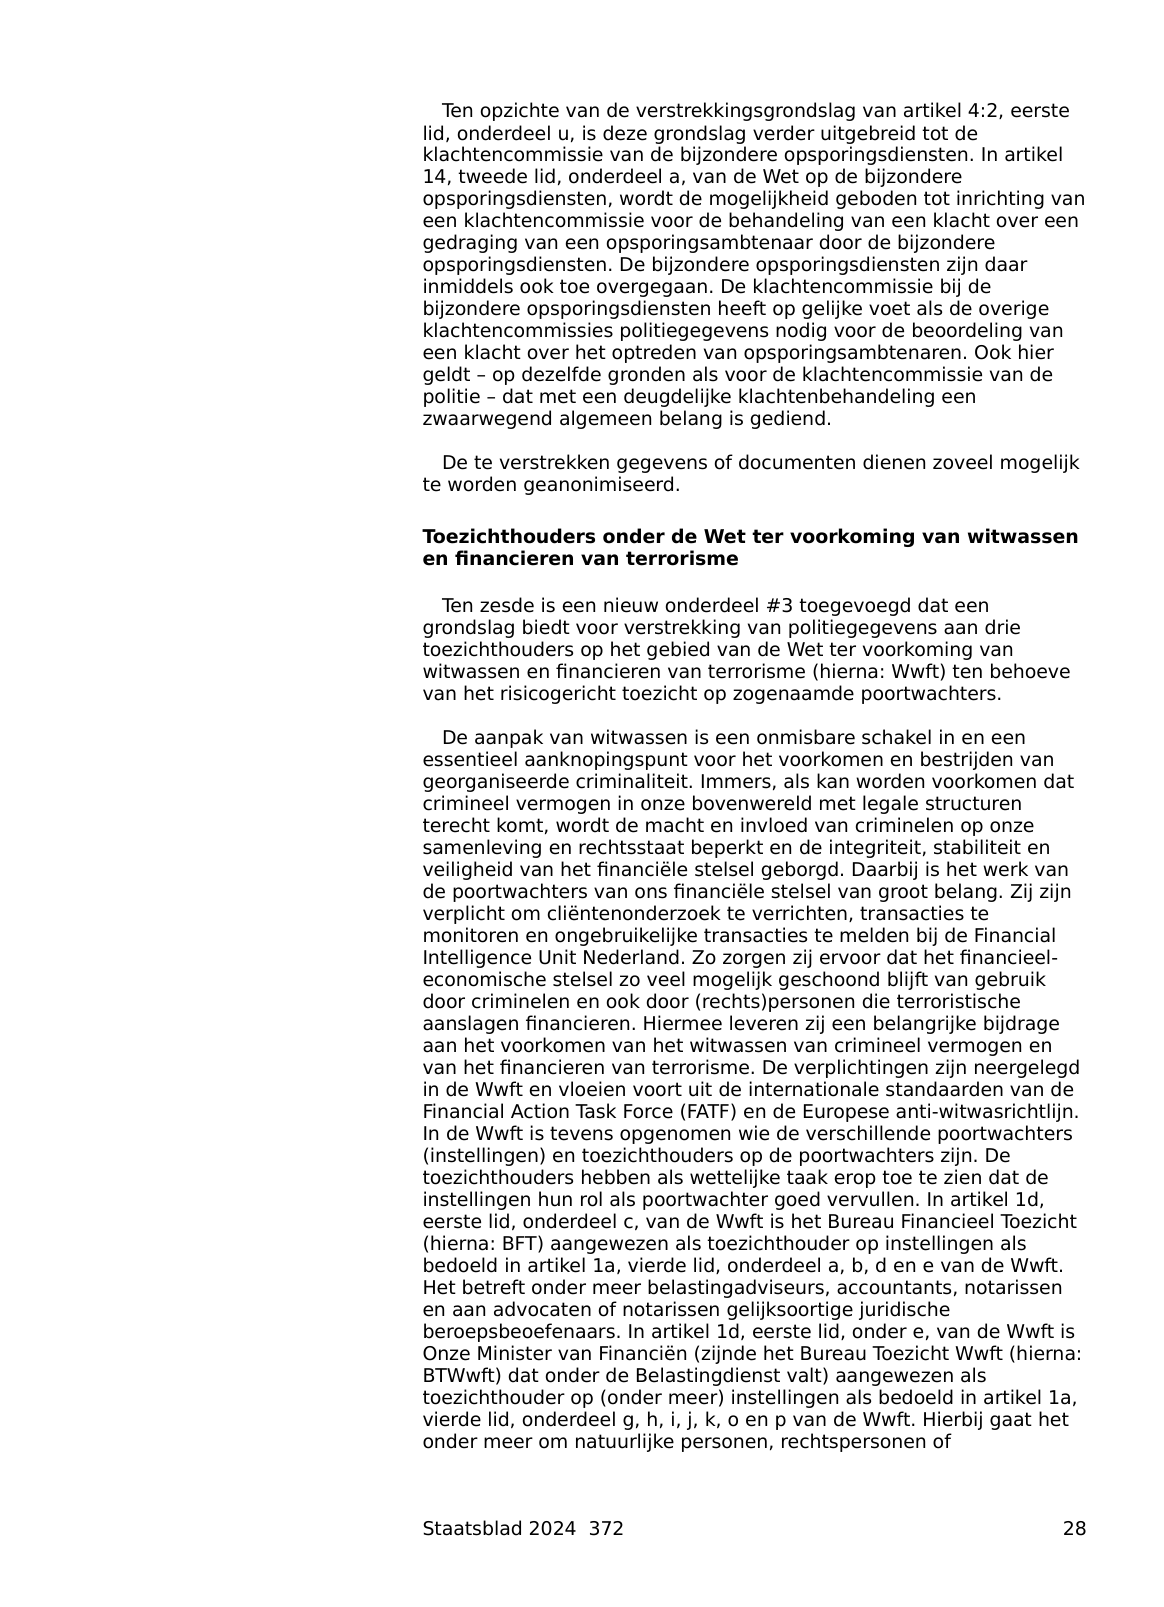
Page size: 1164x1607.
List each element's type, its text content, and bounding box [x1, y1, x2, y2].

text Ten opzichte van de verstrekkingsgrondslag van artikel 4:2, eerste lid, onderdeel u, is deze grondslag verder uitgebreid tot de klachtencommissie van de bijzondere opsporingsdiensten. In artikel 14, tweede lid, onderdeel a, van de Wet op de bijzondere opsporingsdiensten, wordt de mogelijkheid geboden tot inrichting van een klachtencommissie voor de behandeling van een klacht over een gedraging van een opsporingsambtenaar door de bijzondere opsporingsdiensten. De bijzondere opsporingsdiensten zijn daar inmiddels ook toe overgegaan. De klachtencommissie bij de bijzondere opsporingsdiensten heeft op gelijke voet als de overige klachtencommissies politiegegevens nodig voor de beoordeling van een klacht over het optreden van opsporingsambtenaren. Ook hier geldt – op dezelfde gronden als voor de klachtencommissie van de politie – dat met een deugdelijke klachtenbehandeling een zwaarwegend algemeen belang is gediend. [422, 100, 1087, 430]
text De aanpak van witwassen is een onmisbare schakel in en een essentieel aanknopingspunt voor het voorkomen en bestrijden van georganiseerde criminaliteit. Immers, als kan worden voorkomen dat crimineel vermogen in onze bovenwereld met legale structuren terecht komt, wordt de macht en invloed van criminelen op onze samenleving en rechtsstaat beperkt en de integriteit, stabiliteit en veiligheid van het financiële stelsel geborgd. Daarbij is het werk van de poortwachters van ons financiële stelsel van groot belang. Zij zijn verplicht om cliëntenonderzoek te verrichten, transacties te monitoren en ongebruikelijke transacties te melden bij de Financial Intelligence Unit Nederland. Zo zorgen zij ervoor dat het financieel-economische stelsel zo veel mogelijk geschoond blijft van gebruik door criminelen en ook door (rechts)personen die terroristische aanslagen financieren. Hiermee leveren zij een belangrijke bijdrage aan het voorkomen van het witwassen van crimineel vermogen en van het financieren van terrorisme. De verplichtingen zijn neergelegd in de Wwft en vloeien voort uit de internationale standaarden van de Financial Action Task Force (FATF) en de Europese anti-witwasrichtlijn. In de Wwft is tevens opgenomen wie de verschillende poortwachters (instellingen) en toezichthouders op de poortwachters zijn. De toezichthouders hebben als wettelijke taak erop toe te zien dat de instellingen hun rol als poortwachter goed vervullen. In artikel 1d, eerste lid, onderdeel c, van de Wwft is het Bureau Financieel Toezicht (hierna: BFT) aangewezen als toezichthouder op instellingen als bedoeld in artikel 1a, vierde lid, onderdeel a, b, d en e van de Wwft. Het betreft onder meer belastingadviseurs, accountants, notarissen en aan advocaten of notarissen gelijksoortige juridische beroepsbeoefenaars. In artikel 1d, eerste lid, onder e, van de Wwft is Onze Minister van Financiën (zijnde het Bureau Toezicht Wwft (hierna: BTWwft) dat onder de Belastingdienst valt) aangewezen als toezichthouder op (onder meer) instellingen als bedoeld in artikel 1a, vierde lid, onderdeel g, h, i, j, k, o en p van de Wwft. Hierbij gaat het onder meer om natuurlijke personen, rechtspersonen of [422, 727, 1087, 1453]
text De te verstrekken gegevens of documenten dienen zoveel mogelijk te worden geanonimiseerd. [422, 452, 1087, 496]
text Ten zesde is een nieuw onderdeel #3 toegevoegd dat een grondslag biedt voor verstrekking van politiegegevens aan drie toezichthouders op het gebied van de Wet ter voorkoming van witwassen en financieren van terrorisme (hierna: Wwft) ten behoeve van het risicogericht toezicht op zogenaamde poortwachters. [422, 595, 1087, 705]
subtitle Toezichthouders onder de Wet ter voorkoming van witwassen en financieren van terrorisme [422, 526, 1087, 570]
